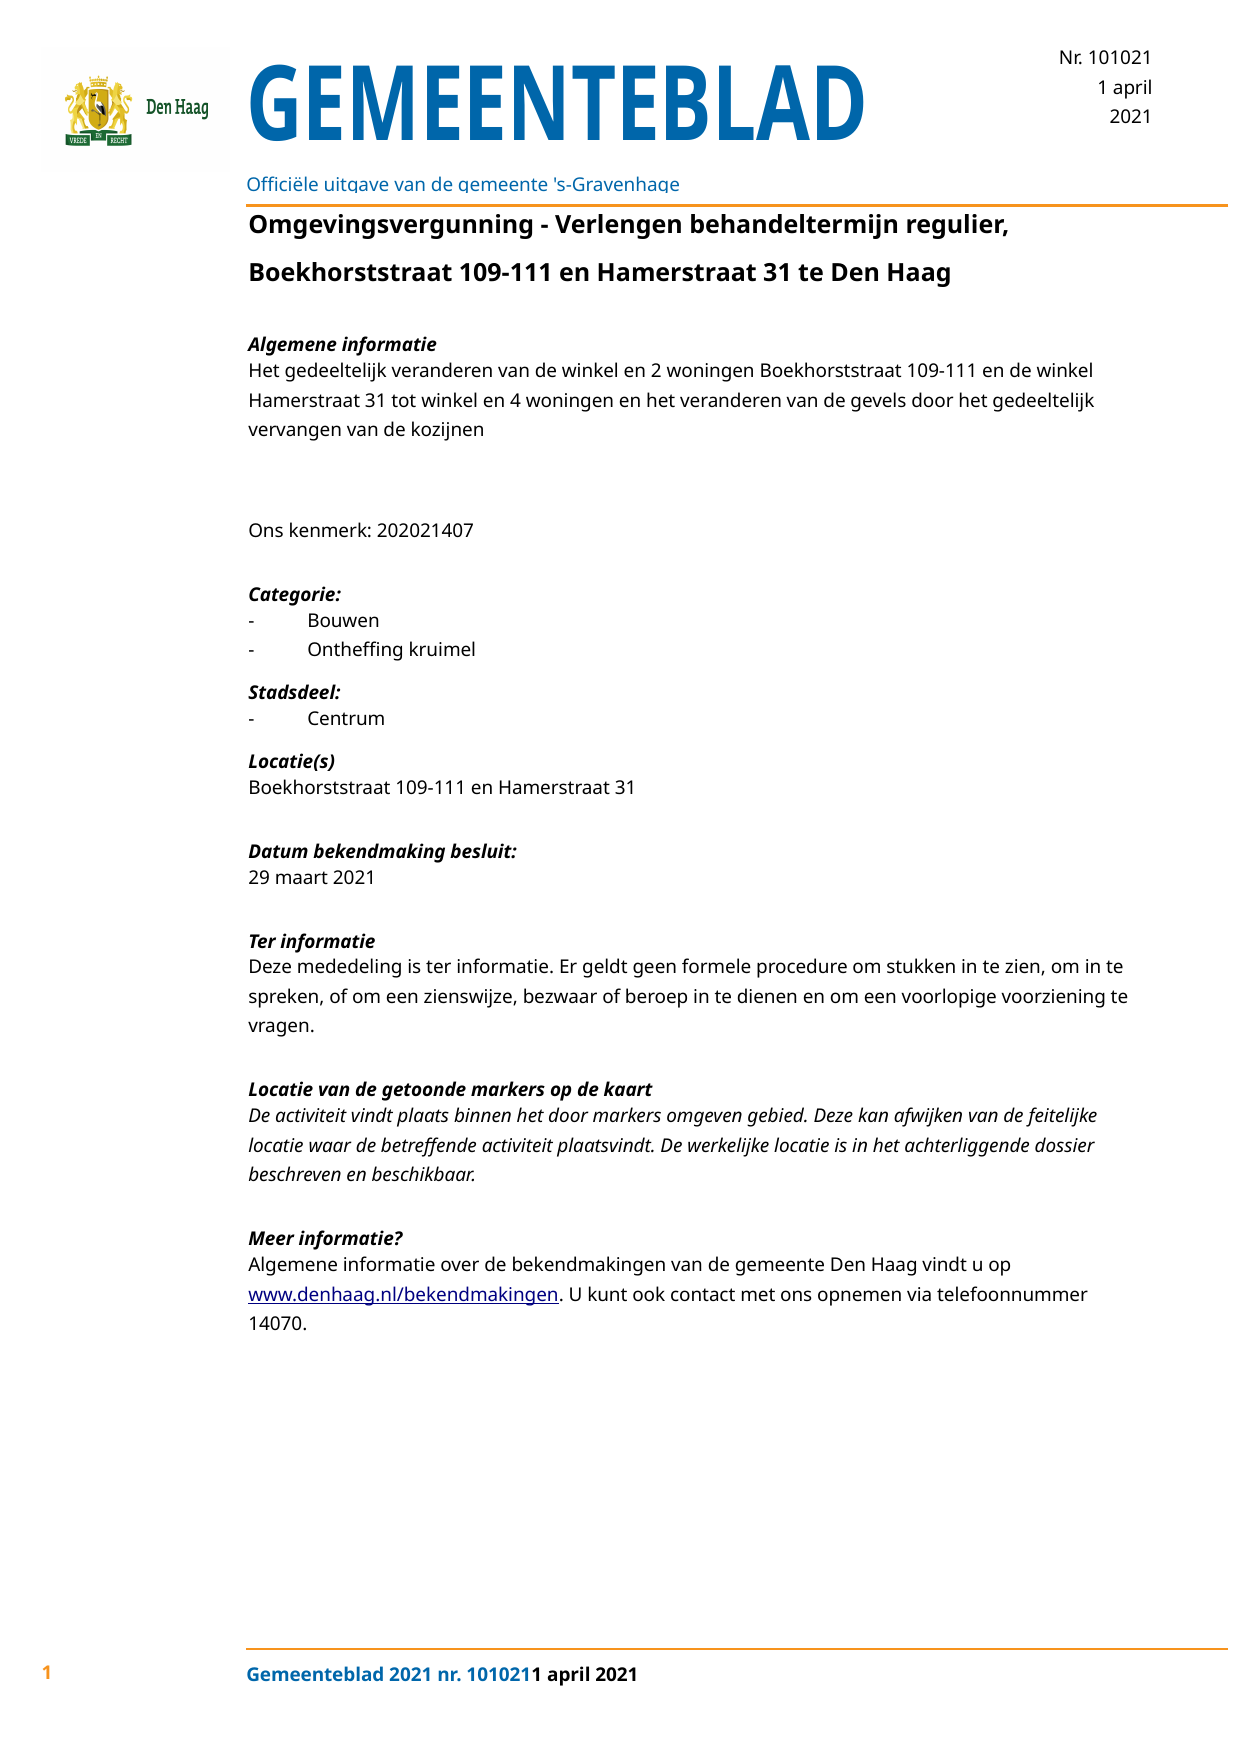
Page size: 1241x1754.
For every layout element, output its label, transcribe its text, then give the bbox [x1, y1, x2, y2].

text Deze mededeling is ter informatie. Er geldt geen formele procedure om stukken in te zien, om in te spreken, of om een zienswijze, bezwaar of beroep in te dienen en om een voorlopige voorziening te vragen. [248, 953, 1152, 1038]
list Centrum [248, 705, 1152, 731]
text Het gedeeltelijk veranderen van de winkel en 2 woningen Boekhorststraat 109-111 en de winkel Hamerstraat 31 tot winkel en 4 woningen en het veranderen van de gevels door het gedeeltelijk vervangen van de kozijnen [248, 357, 1152, 442]
text Datum bekendmaking besluit: [248, 838, 1152, 864]
text Categorie: [248, 581, 1152, 607]
text Meer informatie? [248, 1226, 1152, 1251]
text Ons kenmerk: 202021407 [248, 517, 1152, 543]
text Algemene informatie over de bekendmakingen van de gemeente Den Haag vindt u op www.denhaag.nl/bekendmakingen. U kunt ook contact met ons opnemen via telefoonnummer 14070. [248, 1251, 1152, 1336]
text De activiteit vindt plaats binnen het door markers omgeven gebied. Deze kan afwijken van de feitelijke locatie waar de betreffende activiteit plaatsvindt. De werkelijke locatie is in het achterliggende dossier beschreven en beschikbaar. [248, 1102, 1152, 1187]
text Ter informatie [248, 928, 1152, 953]
text Locatie van de getoonde markers op de kaart [248, 1077, 1152, 1102]
text Boekhorststraat 109-111 en Hamerstraat 31 [248, 774, 1152, 800]
text Locatie(s) [248, 748, 1152, 774]
text Algemene informatie [248, 331, 1152, 357]
list Ontheffing kruimel [248, 636, 1152, 662]
text Omgevingsvergunning - Verlengen behandeltermijn regulier, Boekhorststraat 109-111 en Hamerstraat 31 te Den Haag [248, 207, 1152, 288]
text 29 maart 2021 [248, 864, 1152, 889]
list Bouwen [248, 607, 1152, 633]
text Stadsdeel: [248, 679, 1152, 705]
picture [41, 47, 231, 172]
